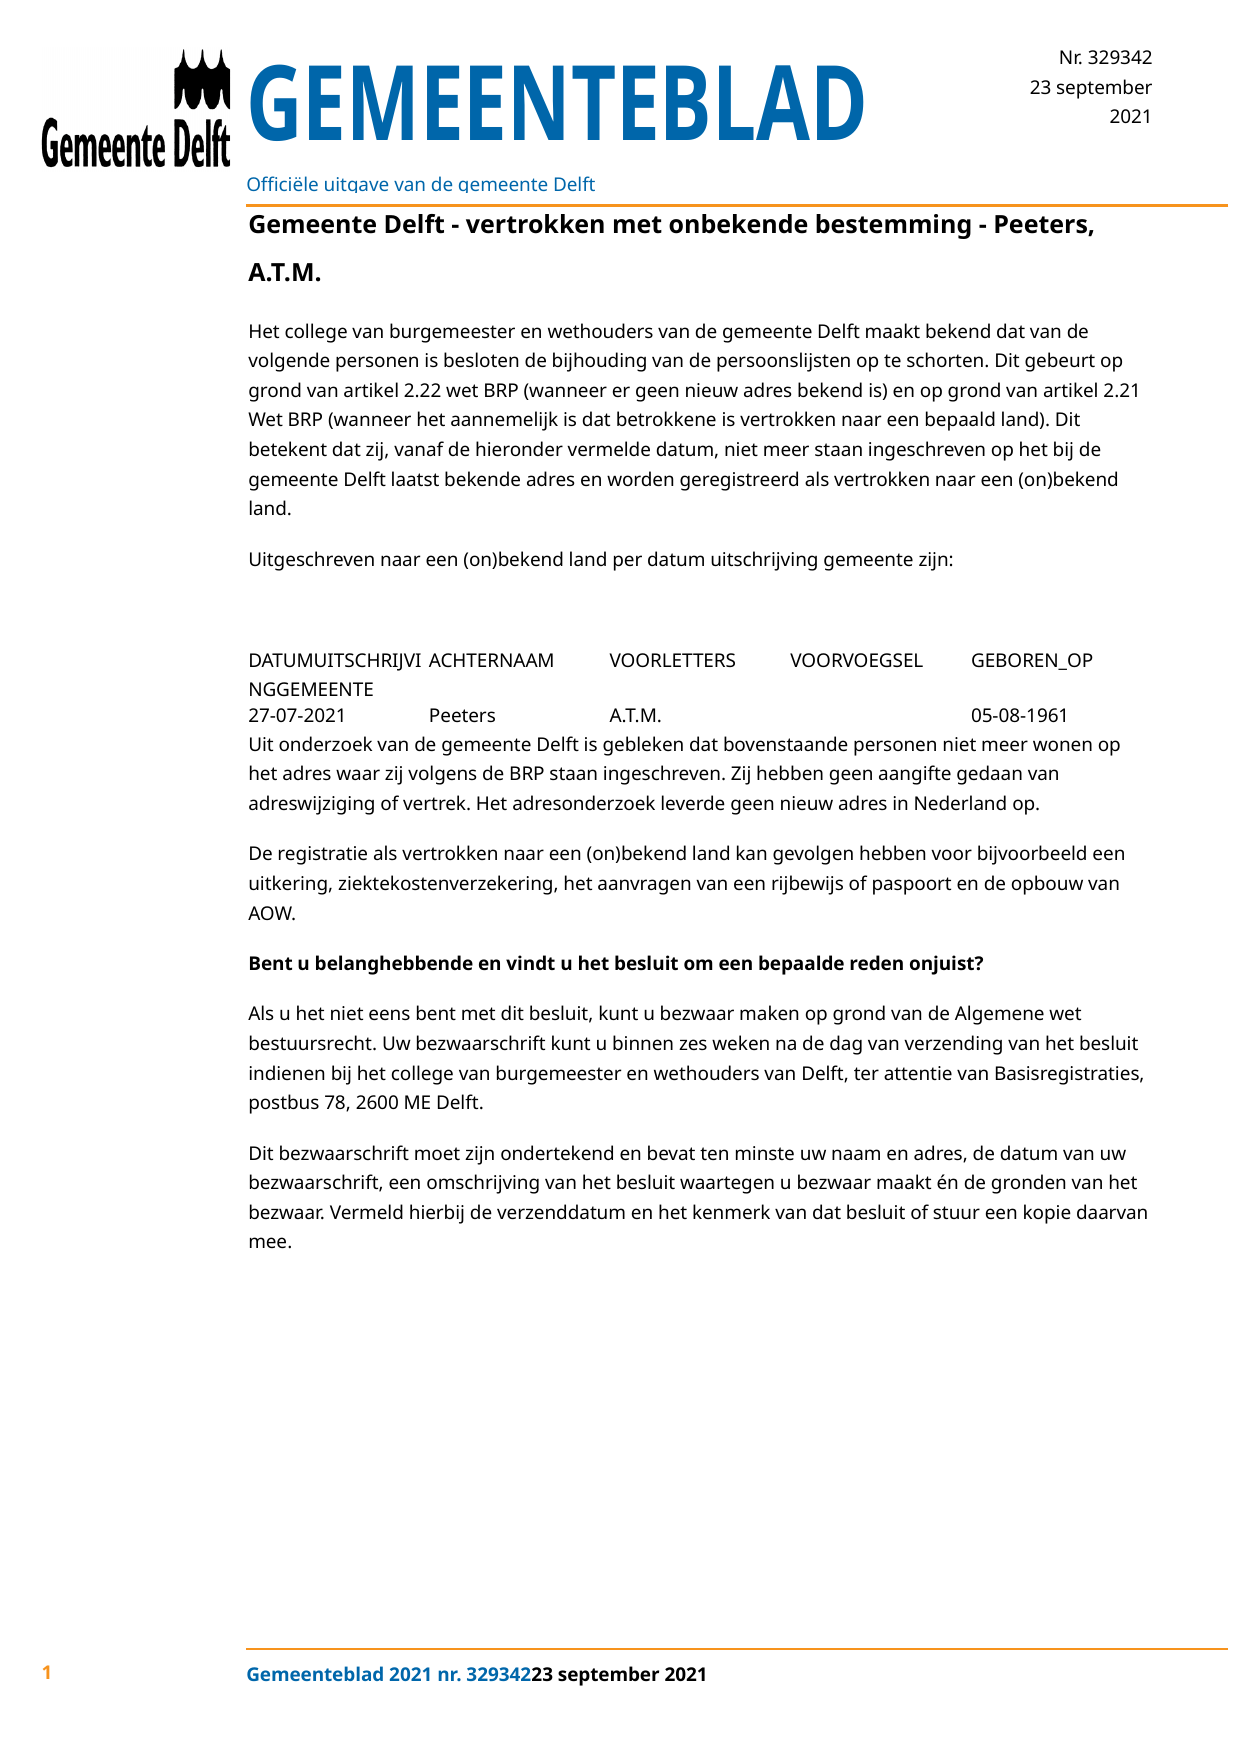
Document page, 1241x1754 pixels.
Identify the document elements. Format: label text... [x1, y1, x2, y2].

table_cell [790, 702, 971, 728]
table_cell 27-07-2021 [248, 702, 429, 728]
text Het college van burgemeester en wethouders van de gemeente Delft maakt bekend dat van de volgende personen is besloten de bijhouding van de persoonslijsten op te schorten. Dit gebeurt op grond van artikel 2.22 wet BRP (wanneer er geen nieuw adres bekend is) en op grond van artikel 2.21 Wet BRP (wanneer het aannemelijk is dat betrokkene is vertrokken naar een bepaald land). Dit betekent dat zij, vanaf de hieronder vermelde datum, niet meer staan ingeschreven op het bij de gemeente Delft laatst bekende adres en worden geregistreerd als vertrokken naar een (on)bekend land. [248, 318, 1152, 521]
table_header GEBOREN_OP [971, 647, 1152, 702]
table_cell A.T.M. [609, 702, 790, 728]
table_header ACHTERNAAM [429, 647, 609, 702]
text Bent u belanghebbende en vindt u het besluit om een bepaalde reden onjuist? [248, 950, 1152, 976]
table_cell 05-08-1961 [971, 702, 1152, 728]
text Gemeente Delft - vertrokken met onbekende bestemming - Peeters, A.T.M. [248, 207, 1152, 288]
text De registratie als vertrokken naar een (on)bekend land kan gevolgen hebben voor bijvoorbeeld een uitkering, ziektekostenverzekering, het aanvragen van een rijbewijs of paspoort en de opbouw van AOW. [248, 841, 1152, 926]
table_cell Peeters [429, 702, 609, 728]
table_header VOORVOEGSEL [790, 647, 971, 702]
text Uitgeschreven naar een (on)bekend land per datum uitschrijving gemeente zijn: [248, 546, 1152, 572]
table_header VOORLETTERS [609, 647, 790, 702]
picture [41, 47, 231, 172]
table_header DATUMUITSCHRIJVINGGEMEENTE [248, 647, 429, 702]
text Dit bezwaarschrift moet zijn ondertekend en bevat ten minste uw naam en adres, de datum van uw bezwaarschrift, een omschrijving van het besluit waartegen u bezwaar maakt én de gronden van het bezwaar. Vermeld hierbij de verzenddatum en het kenmerk van dat besluit of stuur een kopie daarvan mee. [248, 1140, 1152, 1254]
text Als u het niet eens bent met dit besluit, kunt u bezwaar maken op grond van de Algemene wet bestuursrecht. Uw bezwaarschrift kunt u binnen zes weken na de dag van verzending van het besluit indienen bij het college van burgemeester en wethouders van Delft, ter attentie van Basisregistraties, postbus 78, 2600 ME Delft. [248, 1001, 1152, 1115]
text Uit onderzoek van de gemeente Delft is gebleken dat bovenstaande personen niet meer wonen op het adres waar zij volgens de BRP staan ingeschreven. Zij hebben geen aangifte gedaan van adreswijziging of vertrek. Het adresonderzoek leverde geen nieuw adres in Nederland op. [248, 731, 1152, 816]
